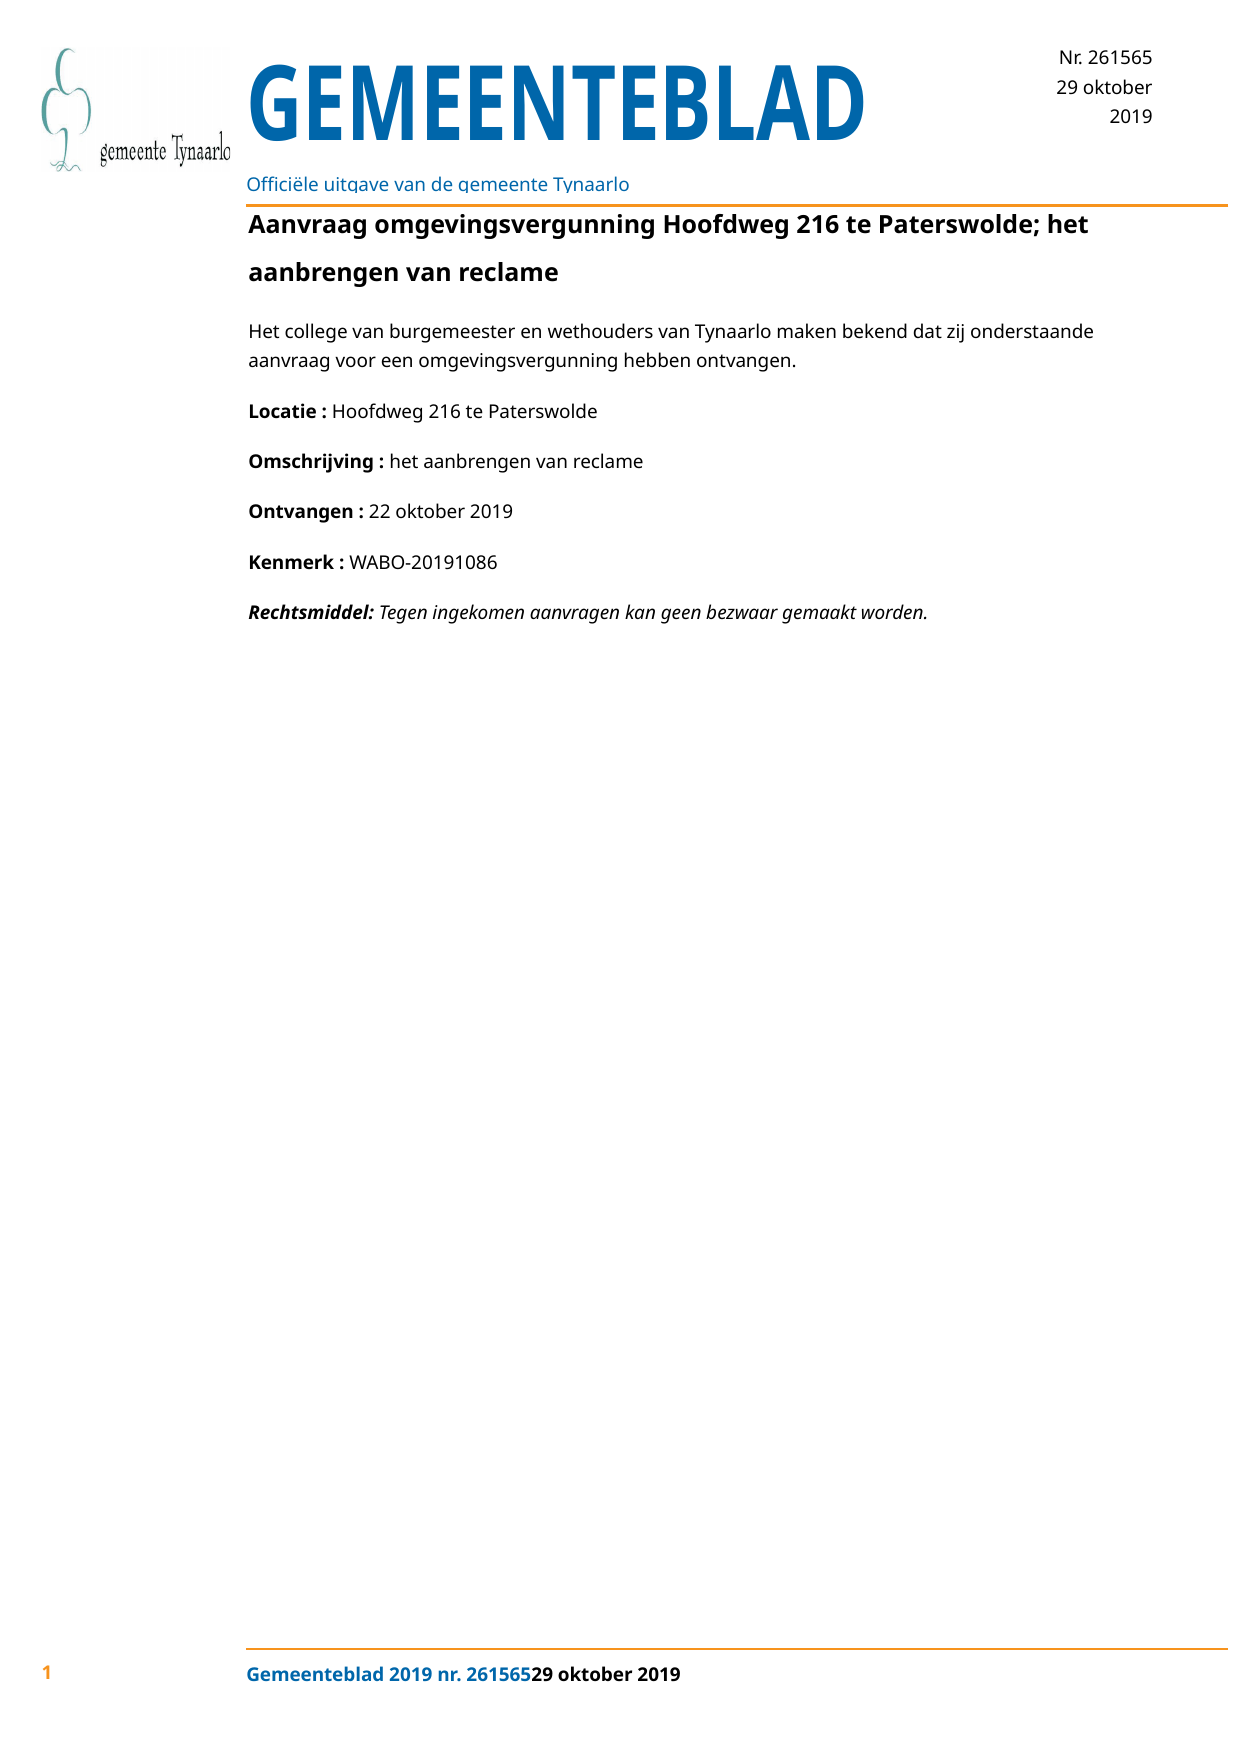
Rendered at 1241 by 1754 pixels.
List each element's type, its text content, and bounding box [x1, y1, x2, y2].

text Het college van burgemeester en wethouders van Tynaarlo maken bekend dat zij onderstaande aanvraag voor een omgevingsvergunning hebben ontvangen. [248, 318, 1152, 373]
picture [41, 47, 231, 172]
text Omschrijving : het aanbrengen van reclame [248, 448, 1152, 474]
text Ontvangen : 22 oktober 2019 [248, 499, 1152, 524]
text Locatie : Hoofdweg 216 te Paterswolde [248, 398, 1152, 424]
text Kenmerk : WABO-20191086 [248, 549, 1152, 575]
text Rechtsmiddel: Tegen ingekomen aanvragen kan geen bezwaar gemaakt worden. [248, 599, 1152, 625]
text Aanvraag omgevingsvergunning Hoofdweg 216 te Paterswolde; het aanbrengen van reclame [248, 207, 1152, 288]
